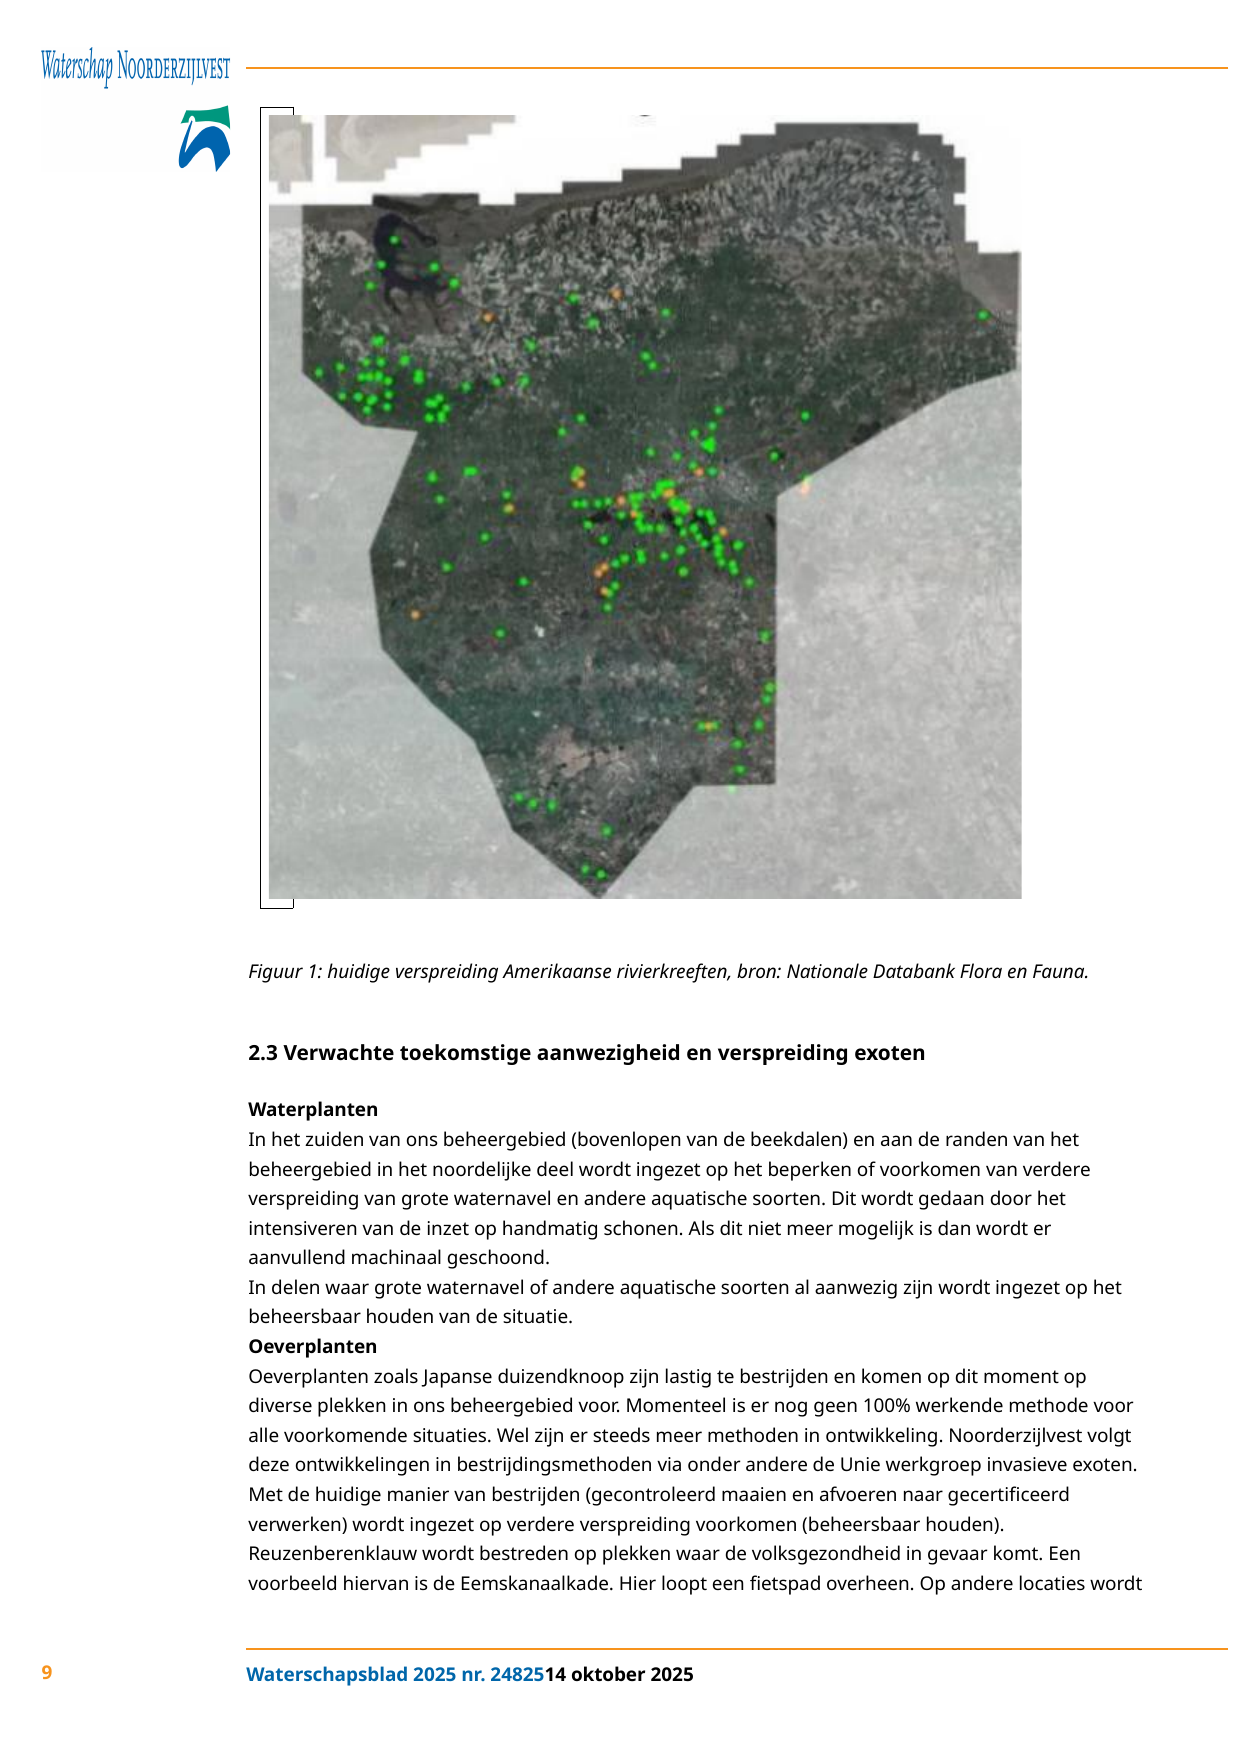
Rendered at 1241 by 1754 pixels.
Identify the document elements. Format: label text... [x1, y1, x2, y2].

text Oeverplanten zoals Japanse duizendknoop zijn lastig te bestrijden en komen op dit moment op diverse plekken in ons beheergebied voor. Momenteel is er nog geen 100% werkende methode voor alle voorkomende situaties. Wel zijn er steeds meer methoden in ontwikkeling. Noorderzijlvest volgt deze ontwikkelingen in bestrijdingsmethoden via onder andere de Unie werkgroep invasieve exoten. Met de huidige manier van bestrijden (gecontroleerd maaien en afvoeren naar gecertificeerd verwerken) wordt ingezet op verdere verspreiding voorkomen (beheersbaar houden). [248, 1363, 1152, 1536]
text Reuzenberenklauw wordt bestreden op plekken waar de volksgezondheid in gevaar komt. Een voorbeeld hiervan is de Eemskanaalkade. Hier loopt een fietspad overheen. Op andere locaties wordt [248, 1540, 1152, 1596]
picture [41, 47, 231, 172]
text In het zuiden van ons beheergebied (bovenlopen van de beekdalen) en aan de randen van het beheergebied in het noordelijke deel wordt ingezet op het beperken of voorkomen van verdere verspreiding van grote waternavel en andere aquatische soorten. Dit wordt gedaan door het intensiveren van de inzet op handmatig schonen. Als dit niet meer mogelijk is dan wordt er aanvullend machinaal geschoond. [248, 1126, 1152, 1270]
text Figuur 1: huidige verspreiding Amerikaanse rivierkreeften, bron: Nationale Databank Flora en Fauna. [248, 958, 1152, 984]
text In delen waar grote waternavel of andere aquatische soorten al aanwezig zijn wordt ingezet op het beheersbaar houden van de situatie. [248, 1274, 1152, 1329]
picture [268, 115, 1022, 899]
text 2.3 Verwachte toekomstige aanwezigheid en verspreiding exoten [248, 1038, 1152, 1067]
text Waterplanten [248, 1097, 1152, 1122]
text Oeverplanten [248, 1333, 1152, 1359]
